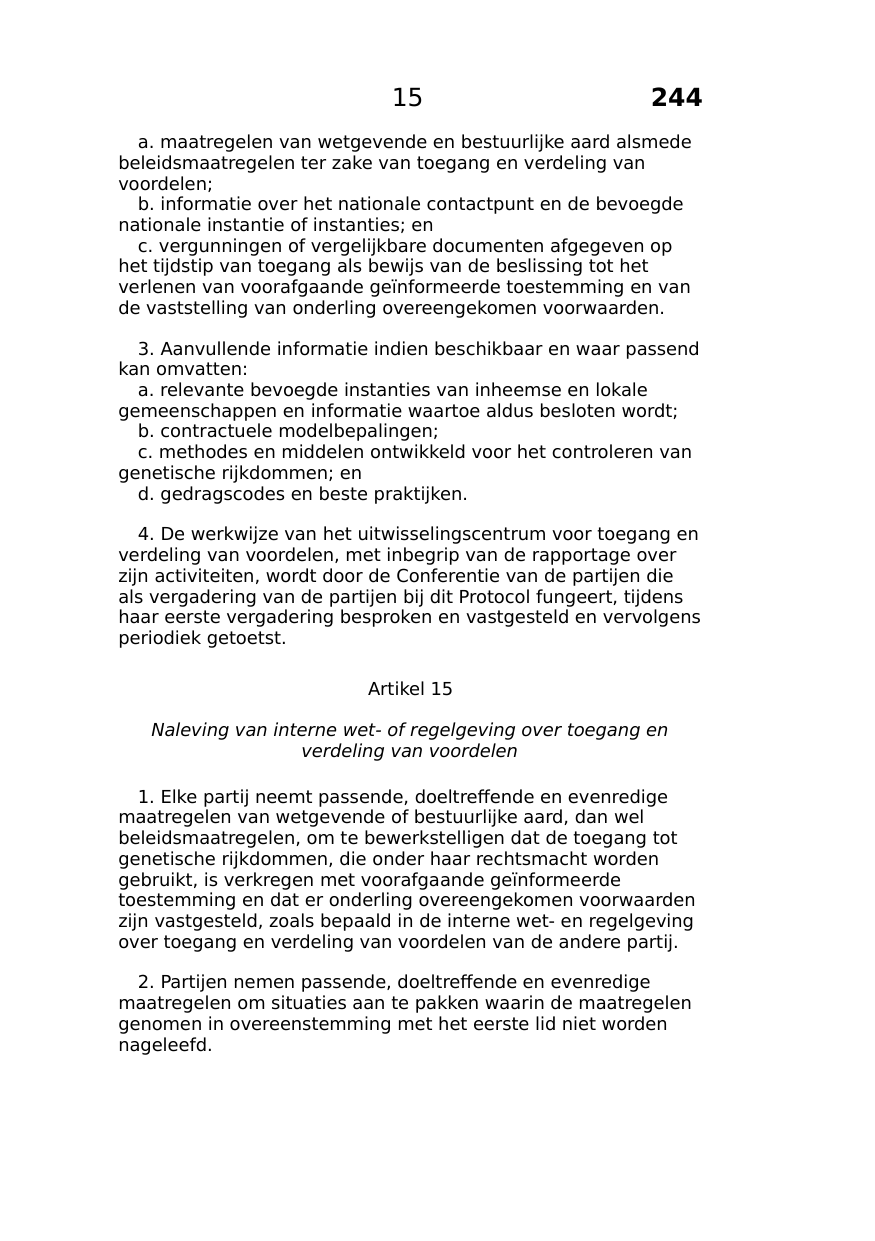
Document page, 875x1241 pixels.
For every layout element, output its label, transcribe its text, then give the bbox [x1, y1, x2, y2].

text b. contractuele modelbepalingen; [118, 421, 703, 442]
text 4. De werkwijze van het uitwisselingscentrum voor toegang en verdeling van voordelen, met inbegrip van de rapportage over zijn activiteiten, wordt door de Conferentie van de partijen die als vergadering van de partijen bij dit Protocol fungeert, tijdens haar eerste vergadering besproken en vastgesteld en vervolgens periodiek getoetst. [118, 524, 703, 649]
text 2. Partijen nemen passende, doeltreffende en evenredige maatregelen om situaties aan te pakken waarin de maatregelen genomen in overeenstemming met het eerste lid niet worden nageleefd. [118, 972, 703, 1055]
text b. informatie over het nationale contactpunt en de bevoegde nationale instantie of instanties; en [118, 194, 703, 236]
subtitle Artikel 15 Naleving van interne wet- of regelgeving over toegang en verdeling van voordelen [118, 679, 703, 762]
text c. vergunningen of vergelijkbare documenten afgegeven op het tijdstip van toegang als bewijs van de beslissing tot het verlenen van voorafgaande geïnformeerde toestemming en van de vaststelling van onderling overeengekomen voorwaarden. [118, 236, 703, 318]
text a. maatregelen van wetgevende en bestuurlijke aard alsmede beleidsmaatregelen ter zake van toegang en verdeling van voordelen; [118, 132, 703, 194]
text c. methodes en middelen ontwikkeld voor het controleren van genetische rijkdommen; en [118, 442, 703, 483]
text 3. Aanvullende informatie indien beschikbaar en waar passend kan omvatten: [118, 338, 703, 380]
text a. relevante bevoegde instanties van inheemse en lokale gemeenschappen en informatie waartoe aldus besloten wordt; [118, 380, 703, 421]
text 1. Elke partij neemt passende, doeltreffende en evenredige maatregelen van wetgevende of bestuurlijke aard, dan wel beleidsmaatregelen, om te bewerkstelligen dat de toegang tot genetische rijkdommen, die onder haar rechtsmacht worden gebruikt, is verkregen met voorafgaande geïnformeerde toestemming en dat er onderling overeengekomen voorwaarden zijn vastgesteld, zoals bepaald in de interne wet- en regelgeving over toegang en verdeling van voordelen van de andere partij. [118, 787, 703, 952]
text d. gedragscodes en beste praktijken. [118, 483, 703, 504]
